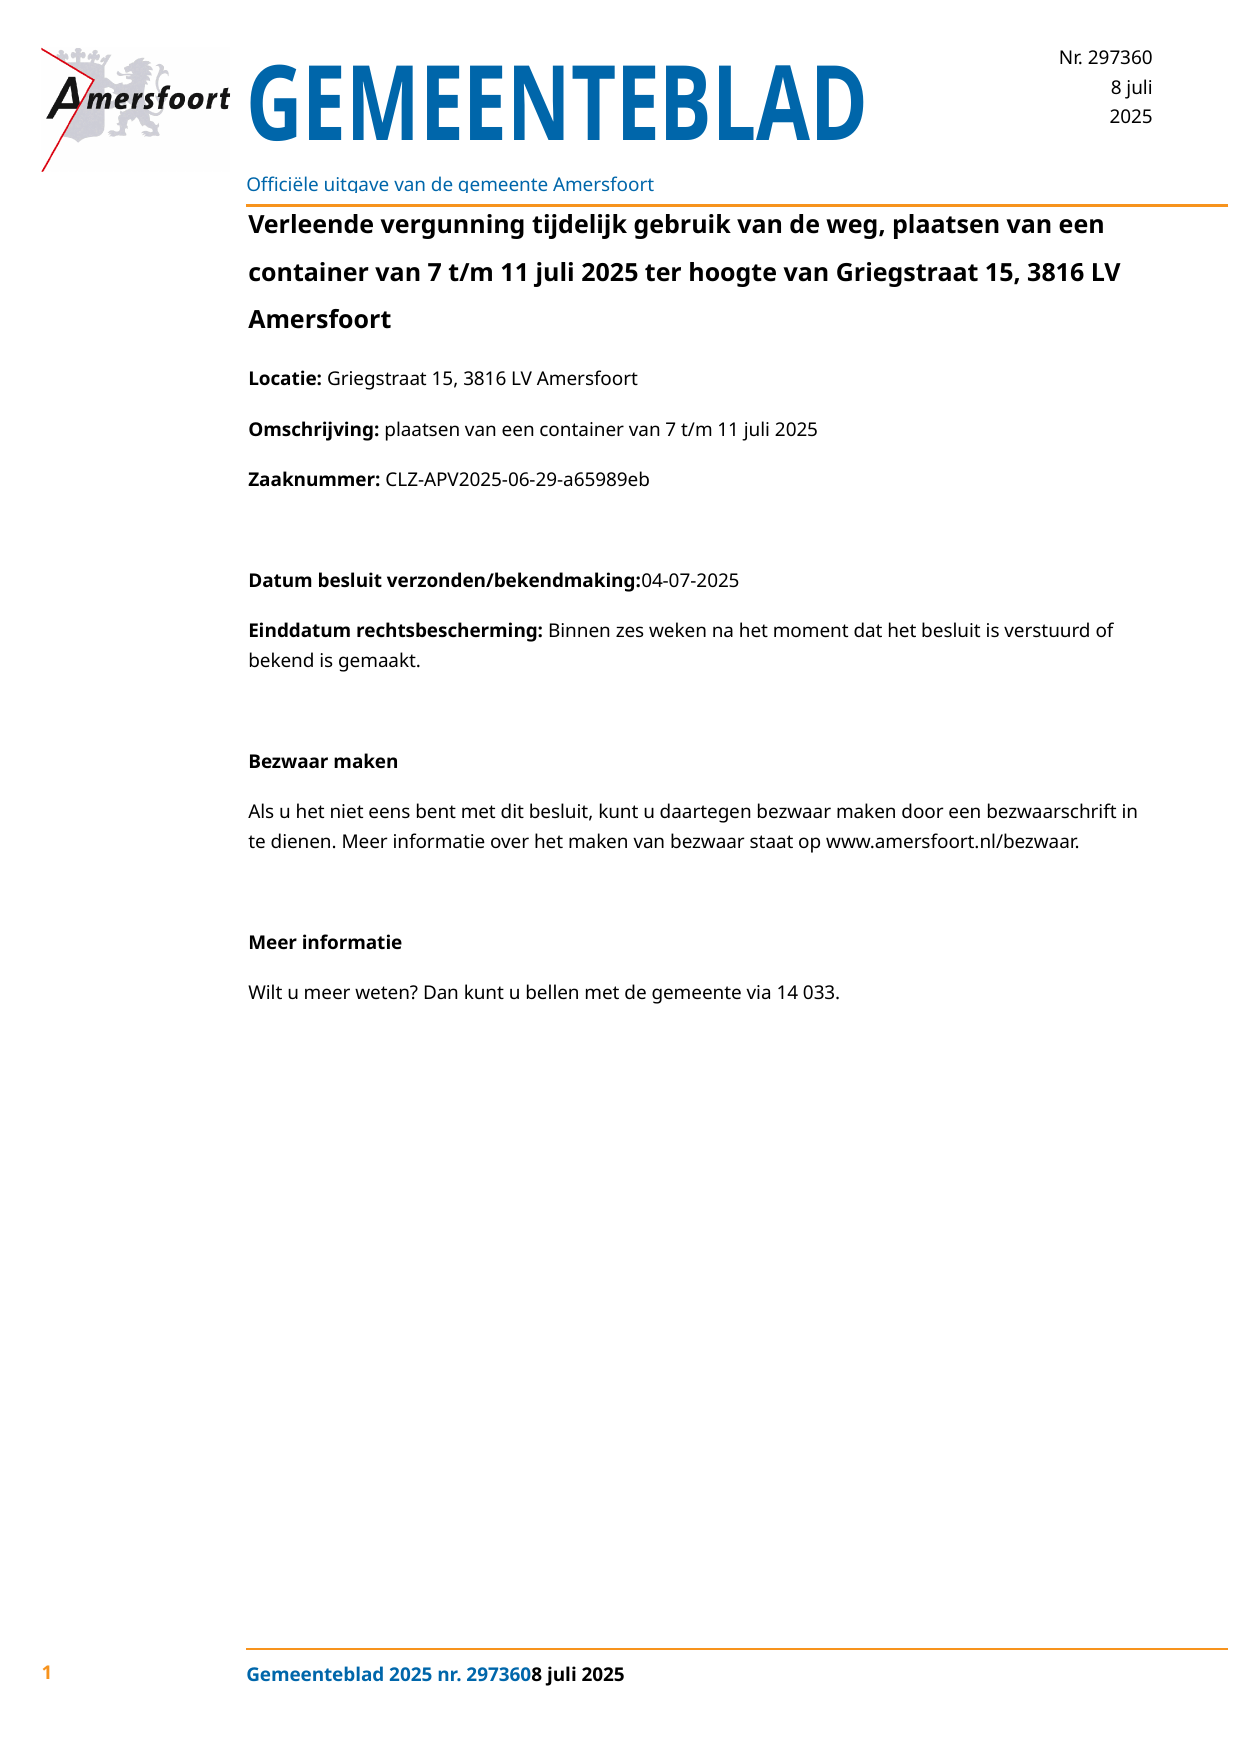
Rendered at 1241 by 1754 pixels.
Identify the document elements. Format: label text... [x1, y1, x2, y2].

text Locatie: Griegstraat 15, 3816 LV Amersfoort [248, 366, 1152, 391]
text Wilt u meer weten? Dan kunt u bellen met de gemeente via 14 033. [248, 979, 1152, 1005]
text Verleende vergunning tijdelijk gebruik van de weg, plaatsen van een container van 7 t/m 11 juli 2025 ter hoogte van Griegstraat 15, 3816 LV Amersfoort [248, 207, 1152, 336]
text Einddatum rechtsbescherming: Binnen zes weken na het moment dat het besluit is verstuurd of bekend is gemaakt. [248, 618, 1152, 673]
text Meer informatie [248, 929, 1152, 954]
text Bezwaar maken [248, 748, 1152, 774]
picture [41, 47, 231, 172]
text Datum besluit verzonden/bekendmaking:04-07-2025 [248, 567, 1152, 593]
text Zaaknummer: CLZ-APV2025-06-29-a65989eb [248, 466, 1152, 492]
text Als u het niet eens bent met dit besluit, kunt u daartegen bezwaar maken door een bezwaarschrift in te dienen. Meer informatie over het maken van bezwaar staat op www.amersfoort.nl/bezwaar. [248, 798, 1152, 854]
text Omschrijving: plaatsen van een container van 7 t/m 11 juli 2025 [248, 416, 1152, 442]
